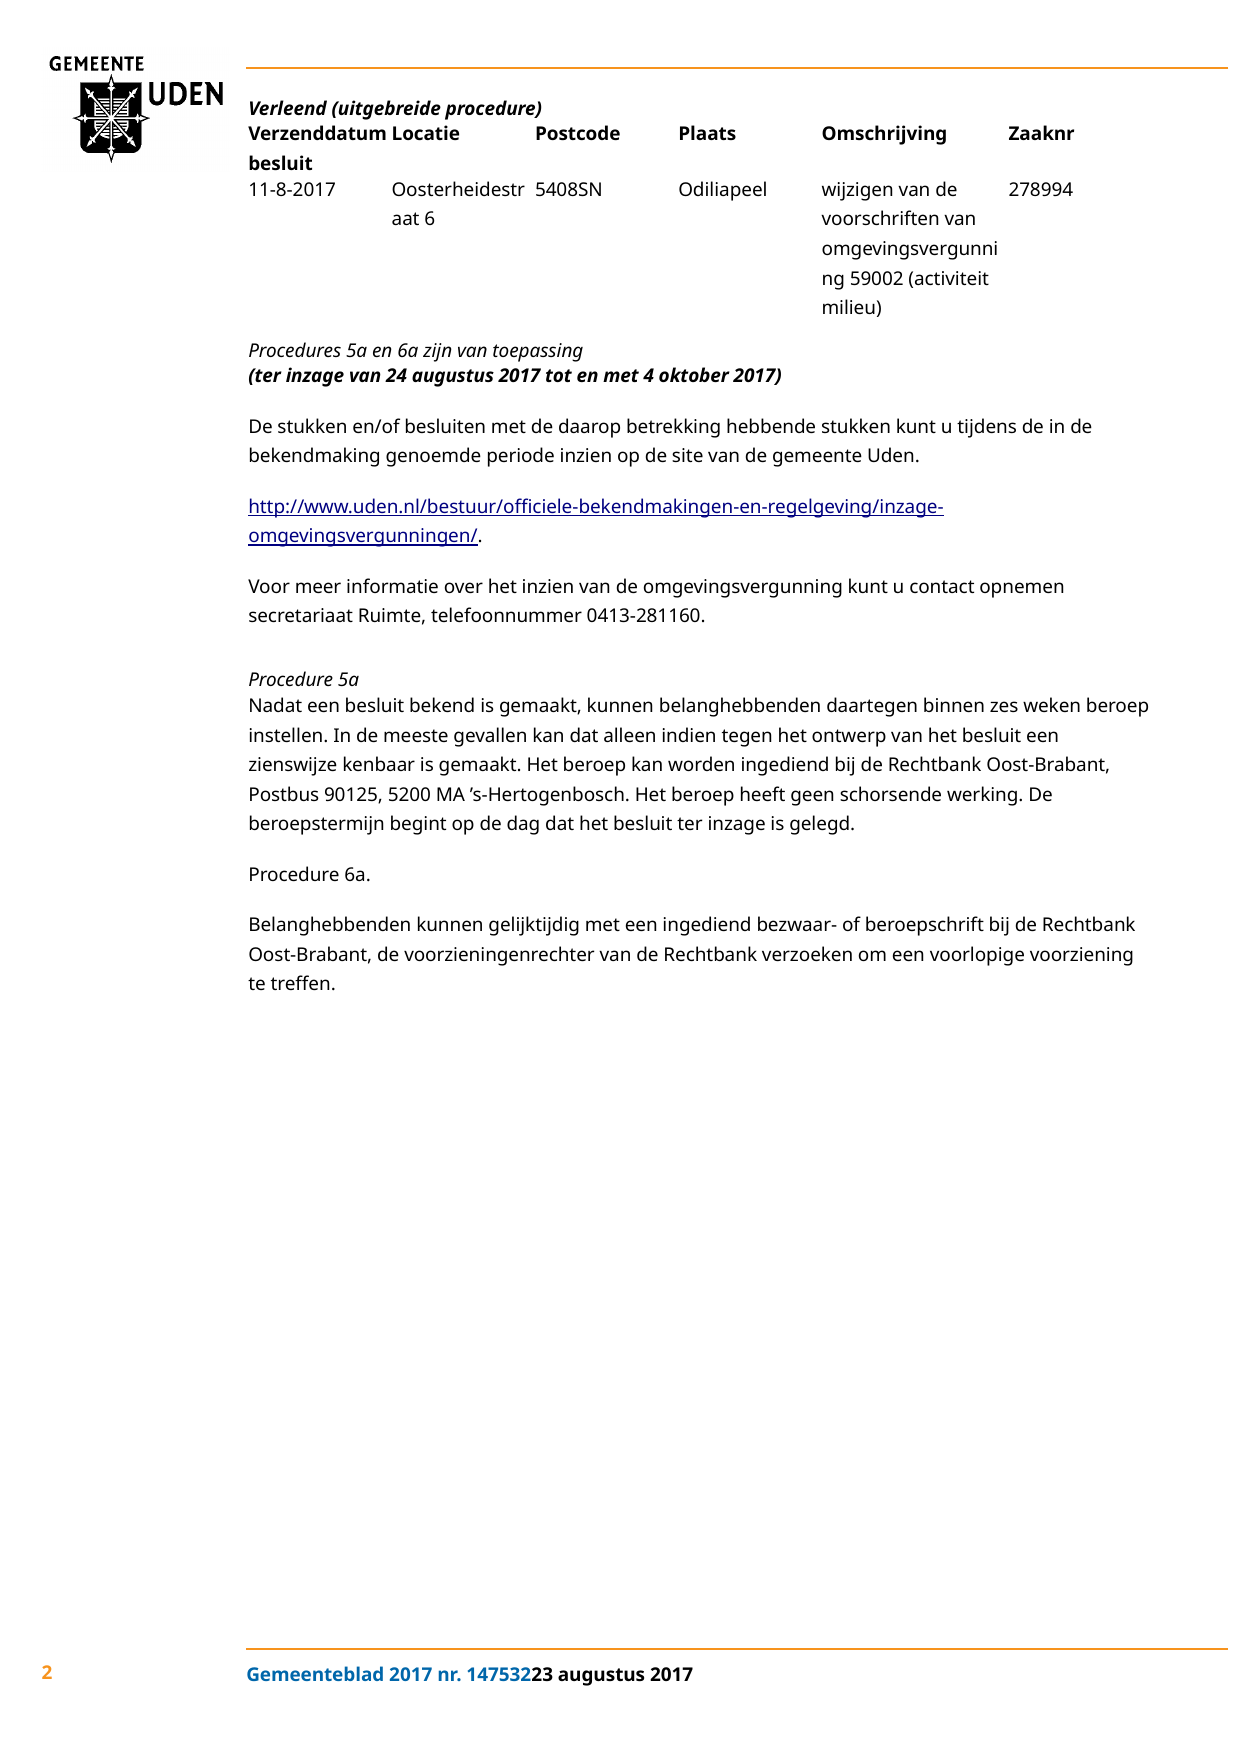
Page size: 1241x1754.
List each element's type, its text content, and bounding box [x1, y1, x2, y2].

table_cell Oosterheidestraat 6 [391, 176, 535, 320]
text Belanghebbenden kunnen gelijktijdig met een ingediend bezwaar- of beroepschrift bij de Rechtbank Oost-Brabant, de voorzieningenrechter van de Rechtbank verzoeken om een voorlopige voorziening te treffen. [248, 911, 1152, 996]
text Verleend (uitgebreide procedure) [248, 95, 1152, 121]
text Voor meer informatie over het inzien van de omgevingsvergunning kunt u contact opnemen secretariaat Ruimte, telefoonnummer 0413-281160. [248, 573, 1152, 628]
text Procedure 6a. [248, 861, 1152, 887]
table_header Locatie [391, 121, 535, 176]
table_cell 11-8-2017 [248, 176, 391, 320]
table_cell Odiliapeel [678, 176, 821, 320]
text Nadat een besluit bekend is gemaakt, kunnen belanghebbenden daartegen binnen zes weken beroep instellen. In de meeste gevallen kan dat alleen indien tegen het ontwerp van het besluit een zienswijze kenbaar is gemaakt. Het beroep kan worden ingediend bij de Rechtbank Oost-Brabant, Postbus 90125, 5200 MA ’s-Hertogenbosch. Het beroep heeft geen schorsende werking. De beroepstermijn begint op de dag dat het besluit ter inzage is gelegd. [248, 692, 1152, 836]
text De stukken en/of besluiten met de daarop betrekking hebbende stukken kunt u tijdens de in de bekendmaking genoemde periode inzien op de site van de gemeente Uden. [248, 413, 1152, 468]
table_cell wijzigen van de voorschriften van omgevingsvergunning 59002 (activiteit milieu) [821, 176, 1008, 320]
text (ter inzage van 24 augustus 2017 tot en met 4 oktober 2017) [248, 362, 1152, 388]
text Procedures 5a en 6a zijn van toepassing [248, 337, 1152, 362]
table_header Postcode [535, 121, 678, 176]
table_header Verzenddatum besluit [248, 121, 391, 176]
table_cell 5408SN [535, 176, 678, 320]
picture [41, 47, 231, 172]
table_header Omschrijving [821, 121, 1008, 176]
text Procedure 5a [248, 666, 1152, 692]
table_header Zaaknr [1008, 121, 1152, 176]
table_header Plaats [678, 121, 821, 176]
text http://www.uden.nl/bestuur/officiele-bekendmakingen-en-regelgeving/inzage-omgevingsvergunningen/. [248, 493, 1152, 548]
table_cell 278994 [1008, 176, 1152, 320]
